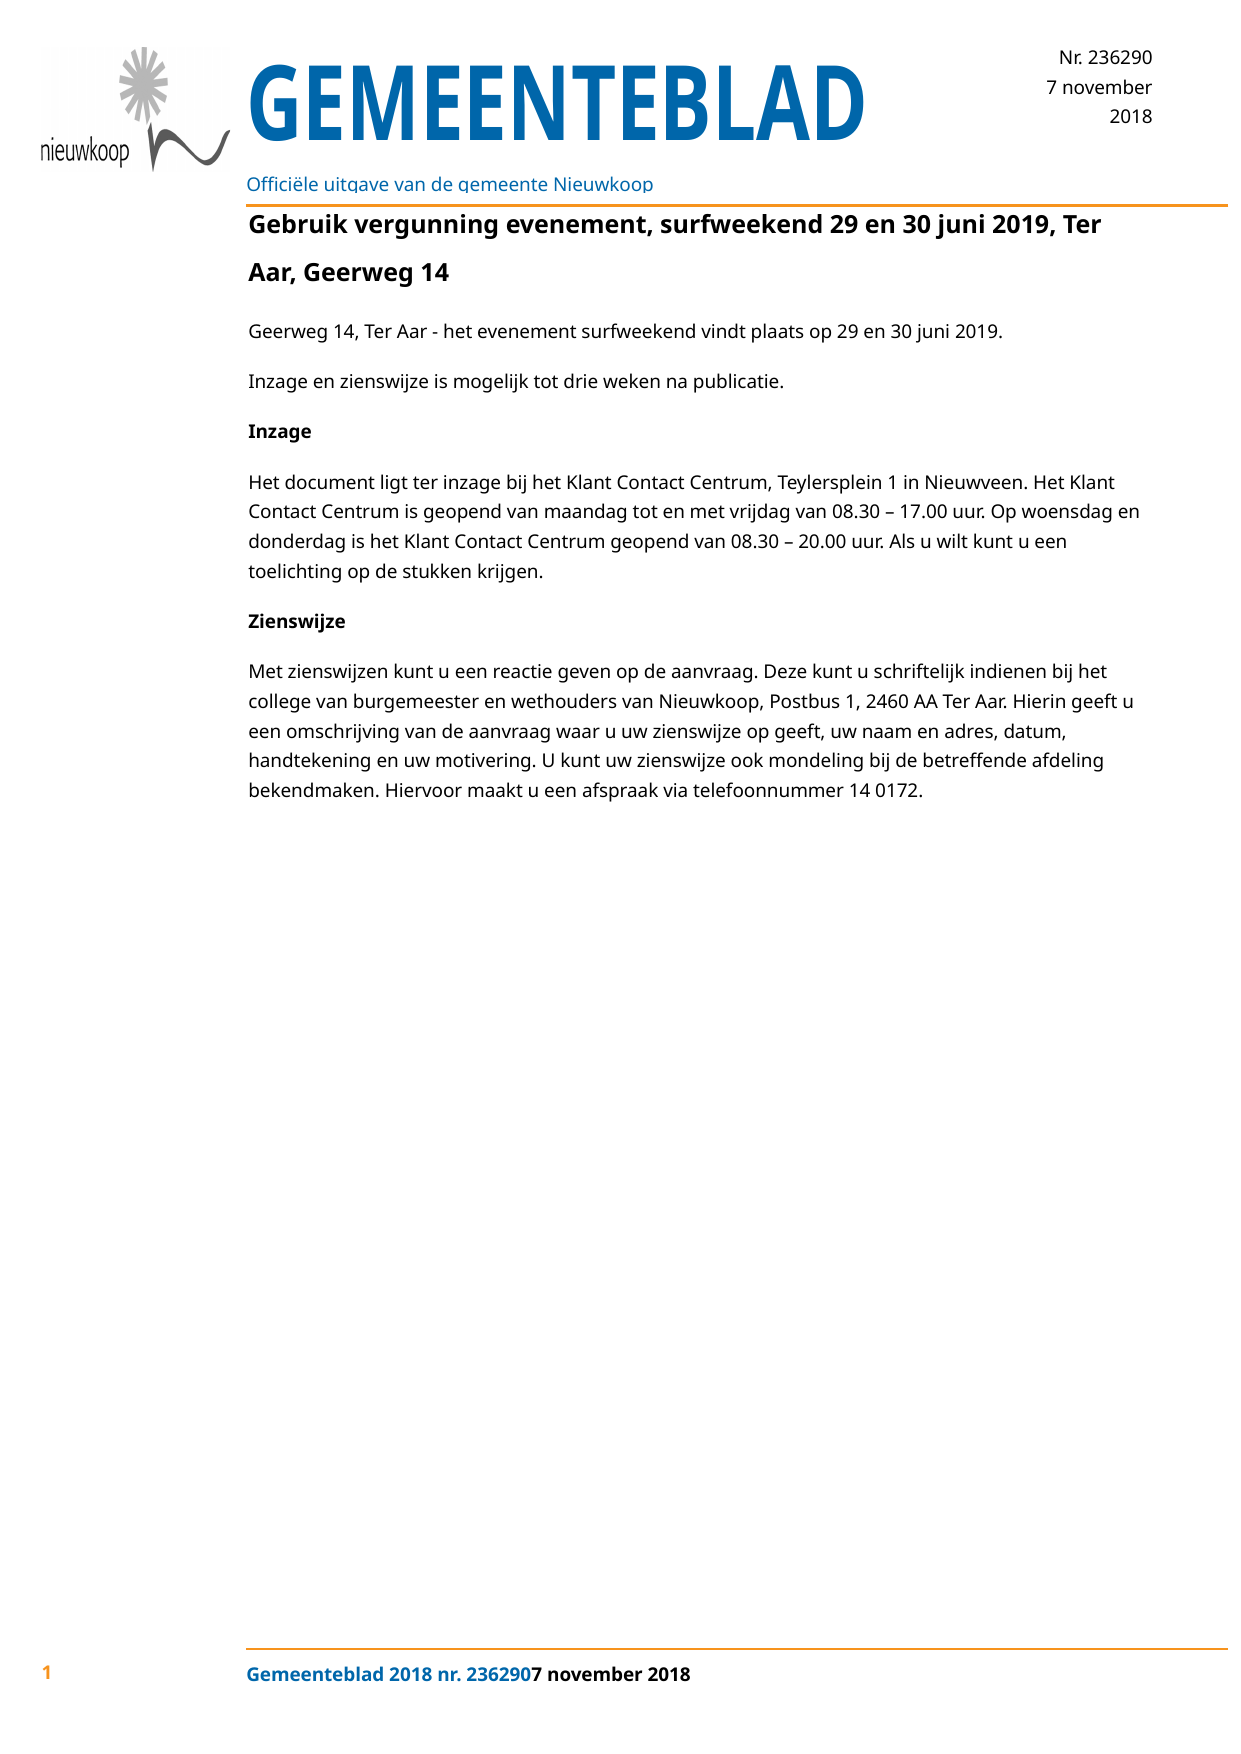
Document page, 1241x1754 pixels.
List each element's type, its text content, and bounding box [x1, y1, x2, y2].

text Gebruik vergunning evenement, surfweekend 29 en 30 juni 2019, Ter Aar, Geerweg 14 [248, 207, 1152, 288]
text Inzage [248, 419, 1152, 444]
text Geerweg 14, Ter Aar - het evenement surfweekend vindt plaats op 29 en 30 juni 2019. [248, 318, 1152, 344]
text Met zienswijzen kunt u een reactie geven op de aanvraag. Deze kunt u schriftelijk indienen bij het college van burgemeester en wethouders van Nieuwkoop, Postbus 1, 2460 AA Ter Aar. Hierin geeft u een omschrijving van de aanvraag waar u uw zienswijze op geeft, uw naam en adres, datum, handtekening en uw motivering. U kunt uw zienswijze ook mondeling bij de betreffende afdeling bekendmaken. Hiervoor maakt u een afspraak via telefoonnummer 14 0172. [248, 659, 1152, 803]
picture [41, 47, 231, 172]
text Inzage en zienswijze is mogelijk tot drie weken na publicatie. [248, 368, 1152, 394]
text Het document ligt ter inzage bij het Klant Contact Centrum, Teylersplein 1 in Nieuwveen. Het Klant Contact Centrum is geopend van maandag tot en met vrijdag van 08.30 – 17.00 uur. Op woensdag en donderdag is het Klant Contact Centrum geopend van 08.30 – 20.00 uur. Als u wilt kunt u een toelichting op de stukken krijgen. [248, 469, 1152, 584]
text Zienswijze [248, 608, 1152, 634]
